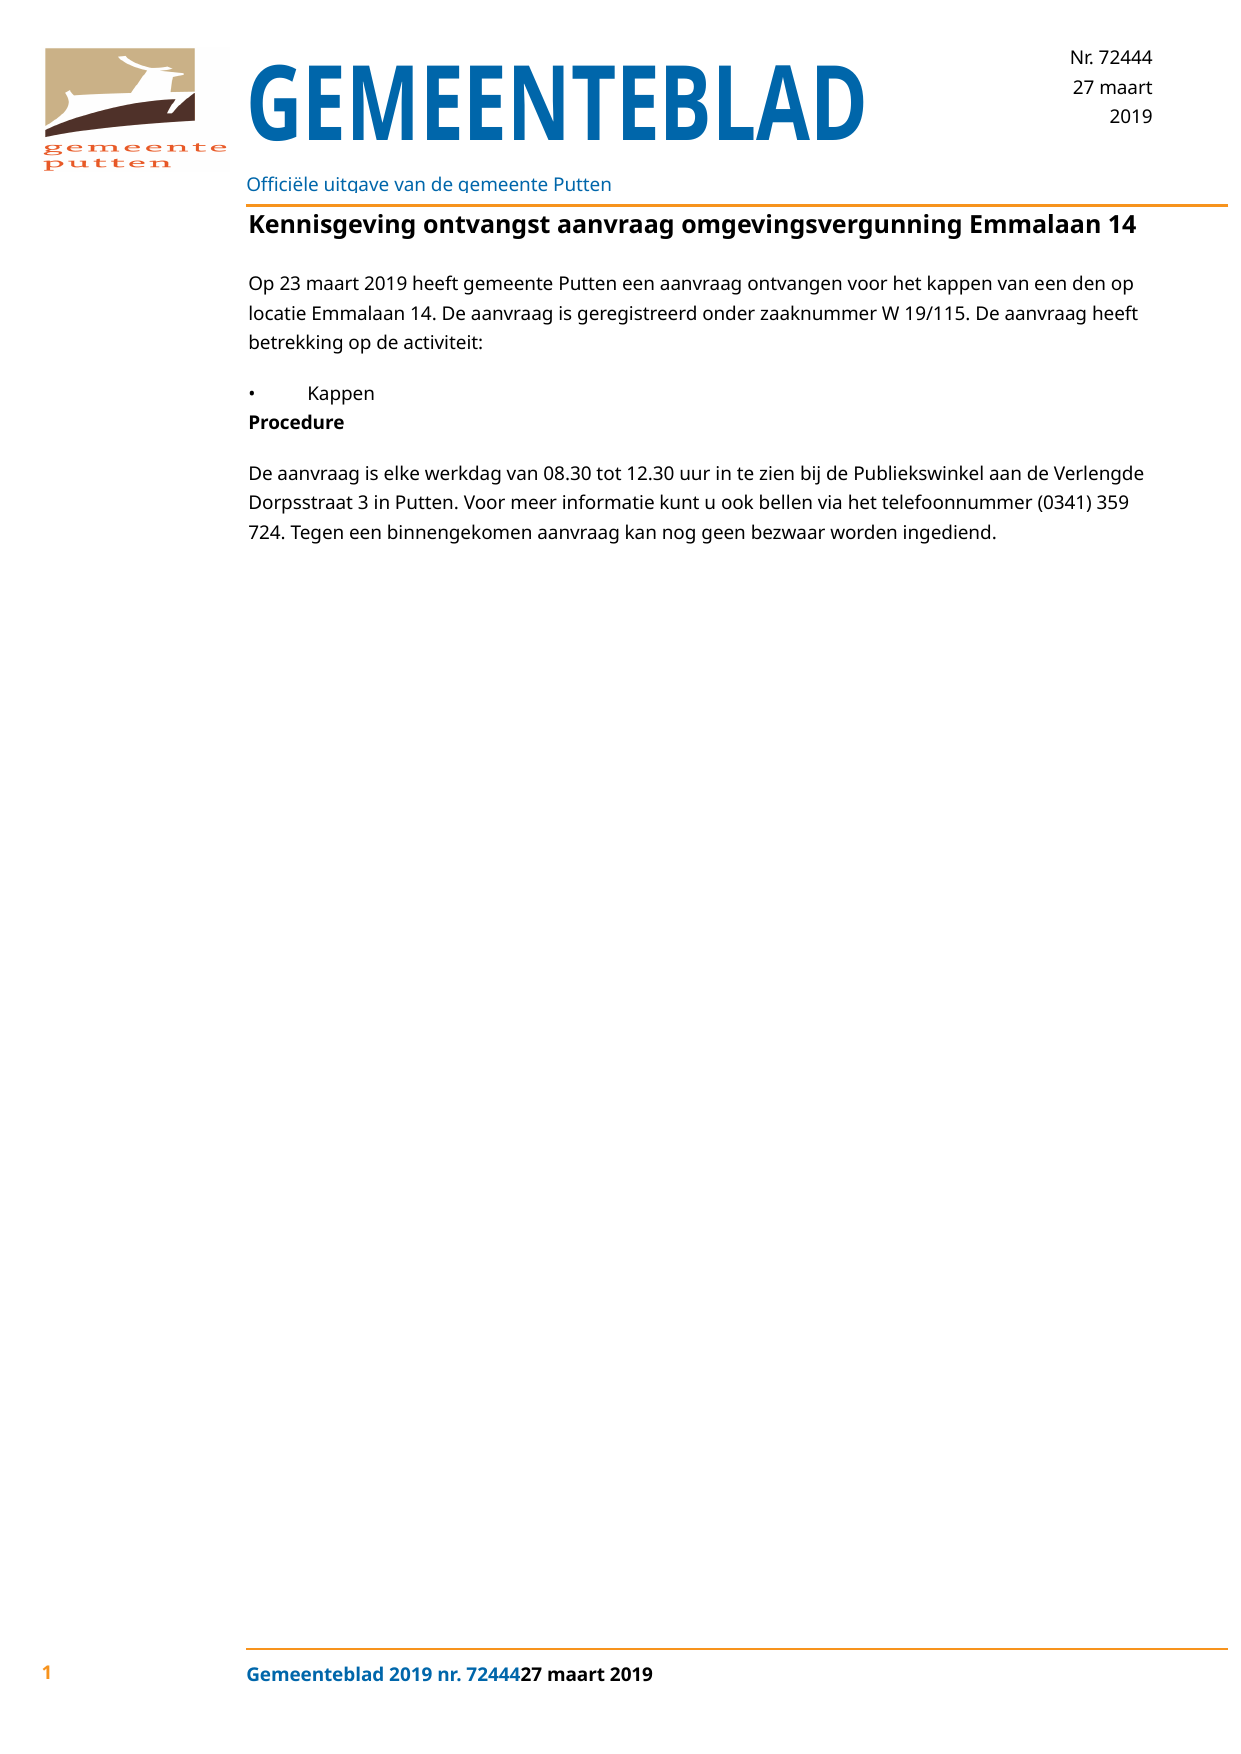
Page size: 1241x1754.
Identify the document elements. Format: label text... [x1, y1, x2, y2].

text Kennisgeving ontvangst aanvraag omgevingsvergunning Emmalaan 14 [248, 207, 1152, 241]
list Kappen [248, 380, 1152, 406]
text Procedure [248, 409, 1152, 435]
text De aanvraag is elke werkdag van 08.30 tot 12.30 uur in te zien bij de Publiekswinkel aan de Verlengde Dorpsstraat 3 in Putten. Voor meer informatie kunt u ook bellen via het telefoonnummer (0341) 359 724. Tegen een binnengekomen aanvraag kan nog geen bezwaar worden ingediend. [248, 460, 1152, 545]
picture [41, 47, 231, 172]
text Op 23 maart 2019 heeft gemeente Putten een aanvraag ontvangen voor het kappen van een den op locatie Emmalaan 14. De aanvraag is geregistreerd onder zaaknummer W 19/115. De aanvraag heeft betrekking op de activiteit: [248, 270, 1152, 355]
